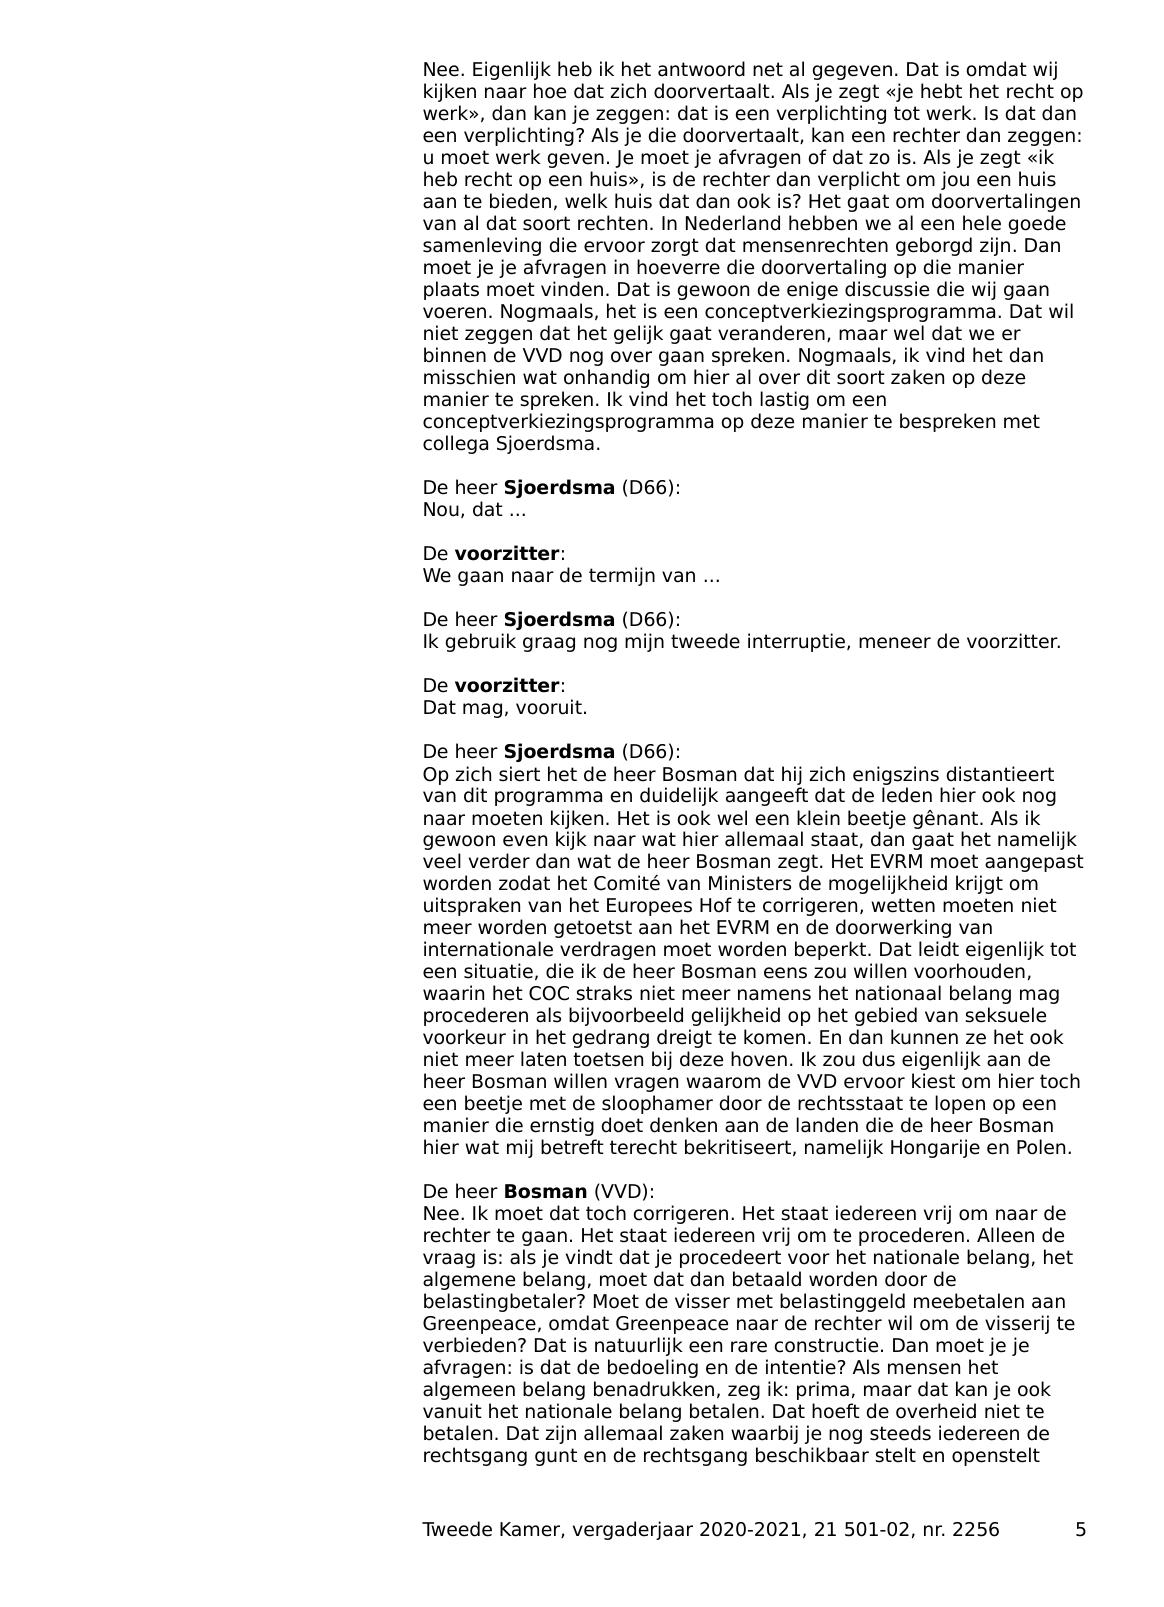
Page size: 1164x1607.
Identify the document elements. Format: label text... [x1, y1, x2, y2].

text De heer Bosman (VVD): [422, 1181, 1087, 1203]
text Ik gebruik graag nog mijn tweede interruptie, meneer de voorzitter. [422, 631, 1087, 653]
text De voorzitter: [422, 675, 1087, 697]
text Dat mag, vooruit. [422, 697, 1087, 719]
text We gaan naar de termijn van ... [422, 565, 1087, 587]
text De heer Sjoerdsma (D66): [422, 741, 1087, 763]
text De heer Sjoerdsma (D66): [422, 609, 1087, 631]
text De voorzitter: [422, 543, 1087, 565]
text Nee. Eigenlijk heb ik het antwoord net al gegeven. Dat is omdat wij kijken naar hoe dat zich doorvertaalt. Als je zegt «je hebt het recht op werk», dan kan je zeggen: dat is een verplichting tot werk. Is dat dan een verplichting? Als je die doorvertaalt, kan een rechter dan zeggen: u moet werk geven. Je moet je afvragen of dat zo is. Als je zegt «ik heb recht op een huis», is de rechter dan verplicht om jou een huis aan te bieden, welk huis dat dan ook is? Het gaat om doorvertalingen van al dat soort rechten. In Nederland hebben we al een hele goede samenleving die ervoor zorgt dat mensenrechten geborgd zijn. Dan moet je je afvragen in hoeverre die doorvertaling op die manier plaats moet vinden. Dat is gewoon de enige discussie die wij gaan voeren. Nogmaals, het is een conceptverkiezingsprogramma. Dat wil niet zeggen dat het gelijk gaat veranderen, maar wel dat we er binnen de VVD nog over gaan spreken. Nogmaals, ik vind het dan misschien wat onhandig om hier al over dit soort zaken op deze manier te spreken. Ik vind het toch lastig om een conceptverkiezingsprogramma op deze manier te bespreken met collega Sjoerdsma. [422, 59, 1087, 455]
text Nee. Ik moet dat toch corrigeren. Het staat iedereen vrij om naar de rechter te gaan. Het staat iedereen vrij om te procederen. Alleen de vraag is: als je vindt dat je procedeert voor het nationale belang, het algemene belang, moet dat dan betaald worden door de belastingbetaler? Moet de visser met belastinggeld meebetalen aan Greenpeace, omdat Greenpeace naar de rechter wil om de visserij te verbieden? Dat is natuurlijk een rare constructie. Dan moet je je afvragen: is dat de bedoeling en de intentie? Als mensen het algemeen belang benadrukken, zeg ik: prima, maar dat kan je ook vanuit het nationale belang betalen. Dat hoeft de overheid niet te betalen. Dat zijn allemaal zaken waarbij je nog steeds iedereen de rechtsgang gunt en de rechtsgang beschikbaar stelt en openstelt [422, 1203, 1087, 1467]
text De heer Sjoerdsma (D66): [422, 477, 1087, 499]
text Nou, dat ... [422, 499, 1087, 521]
text Op zich siert het de heer Bosman dat hij zich enigszins distantieert van dit programma en duidelijk aangeeft dat de leden hier ook nog naar moeten kijken. Het is ook wel een klein beetje gênant. Als ik gewoon even kijk naar wat hier allemaal staat, dan gaat het namelijk veel verder dan wat de heer Bosman zegt. Het EVRM moet aangepast worden zodat het Comité van Ministers de mogelijkheid krijgt om uitspraken van het Europees Hof te corrigeren, wetten moeten niet meer worden getoetst aan het EVRM en de doorwerking van internationale verdragen moet worden beperkt. Dat leidt eigenlijk tot een situatie, die ik de heer Bosman eens zou willen voorhouden, waarin het COC straks niet meer namens het nationaal belang mag procederen als bijvoorbeeld gelijkheid op het gebied van seksuele voorkeur in het gedrang dreigt te komen. En dan kunnen ze het ook niet meer laten toetsen bij deze hoven. Ik zou dus eigenlijk aan de heer Bosman willen vragen waarom de VVD ervoor kiest om hier toch een beetje met de sloophamer door de rechtsstaat te lopen op een manier die ernstig doet denken aan de landen die de heer Bosman hier wat mij betreft terecht bekritiseert, namelijk Hongarije en Polen. [422, 763, 1087, 1159]
